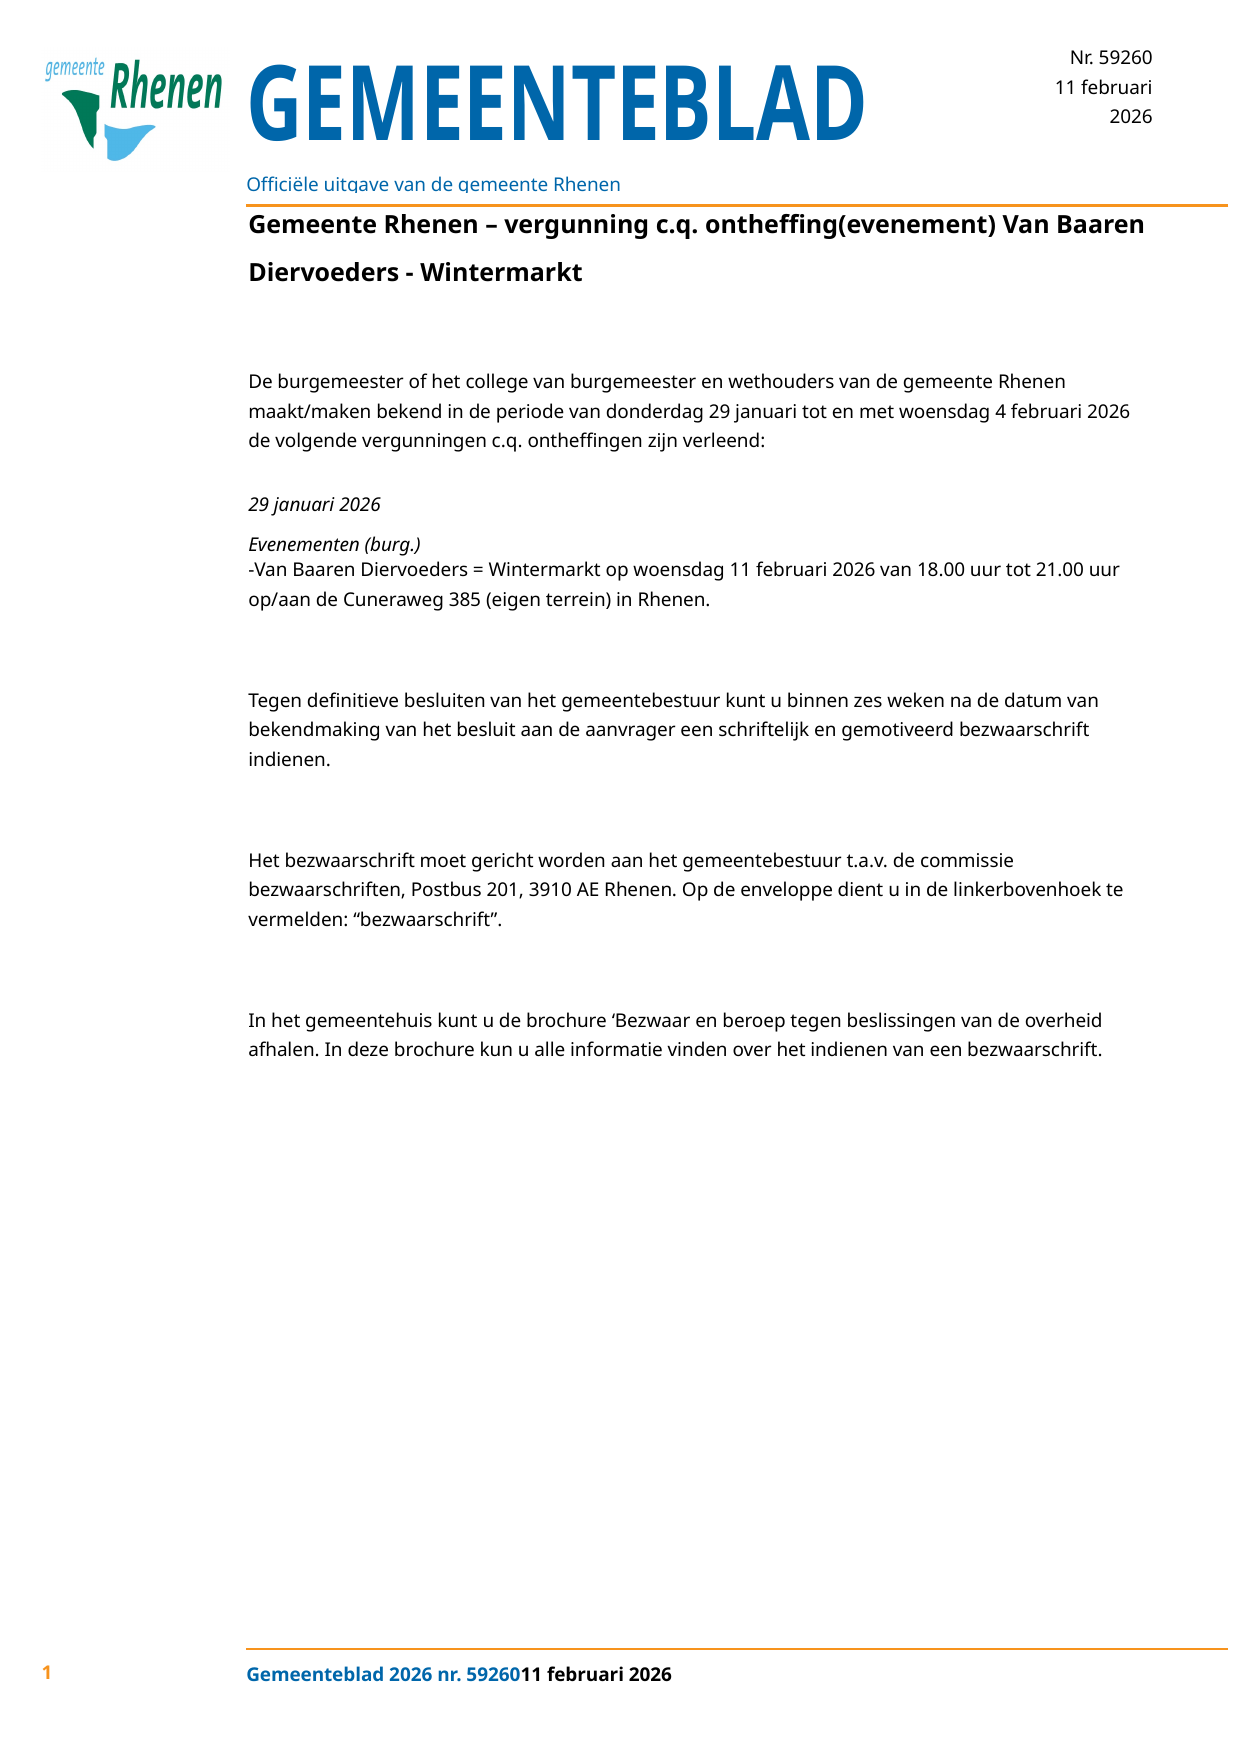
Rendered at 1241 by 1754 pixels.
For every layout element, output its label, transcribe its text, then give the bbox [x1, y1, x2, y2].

text Het bezwaarschrift moet gericht worden aan het gemeentebestuur t.a.v. de commissie bezwaarschriften, Postbus 201, 3910 AE Rhenen. Op de enveloppe dient u in de linkerbovenhoek te vermelden: “bezwaarschrift”. [248, 847, 1152, 932]
text In het gemeentehuis kunt u de brochure ‘Bezwaar en beroep tegen beslissingen van de overheid afhalen. In deze brochure kun u alle informatie vinden over het indienen van een bezwaarschrift. [248, 1007, 1152, 1062]
picture [41, 47, 231, 172]
text De burgemeester of het college van burgemeester en wethouders van de gemeente Rhenen maakt/maken bekend in de periode van donderdag 29 januari tot en met woensdag 4 februari 2026 de volgende vergunningen c.q. ontheffingen zijn verleend: [248, 368, 1152, 453]
text Gemeente Rhenen – vergunning c.q. ontheffing(evenement) Van Baaren Diervoeders - Wintermarkt [248, 207, 1152, 288]
text -Van Baaren Diervoeders = Wintermarkt op woensdag 11 februari 2026 van 18.00 uur tot 21.00 uur op/aan de Cuneraweg 385 (eigen terrein) in Rhenen. [248, 556, 1152, 612]
text 29 januari 2026 [248, 491, 1152, 517]
text Evenementen (burg.) [248, 531, 1152, 556]
text Tegen definitieve besluiten van het gemeentebestuur kunt u binnen zes weken na de datum van bekendmaking van het besluit aan de aanvrager een schriftelijk en gemotiveerd bezwaarschrift indienen. [248, 687, 1152, 772]
